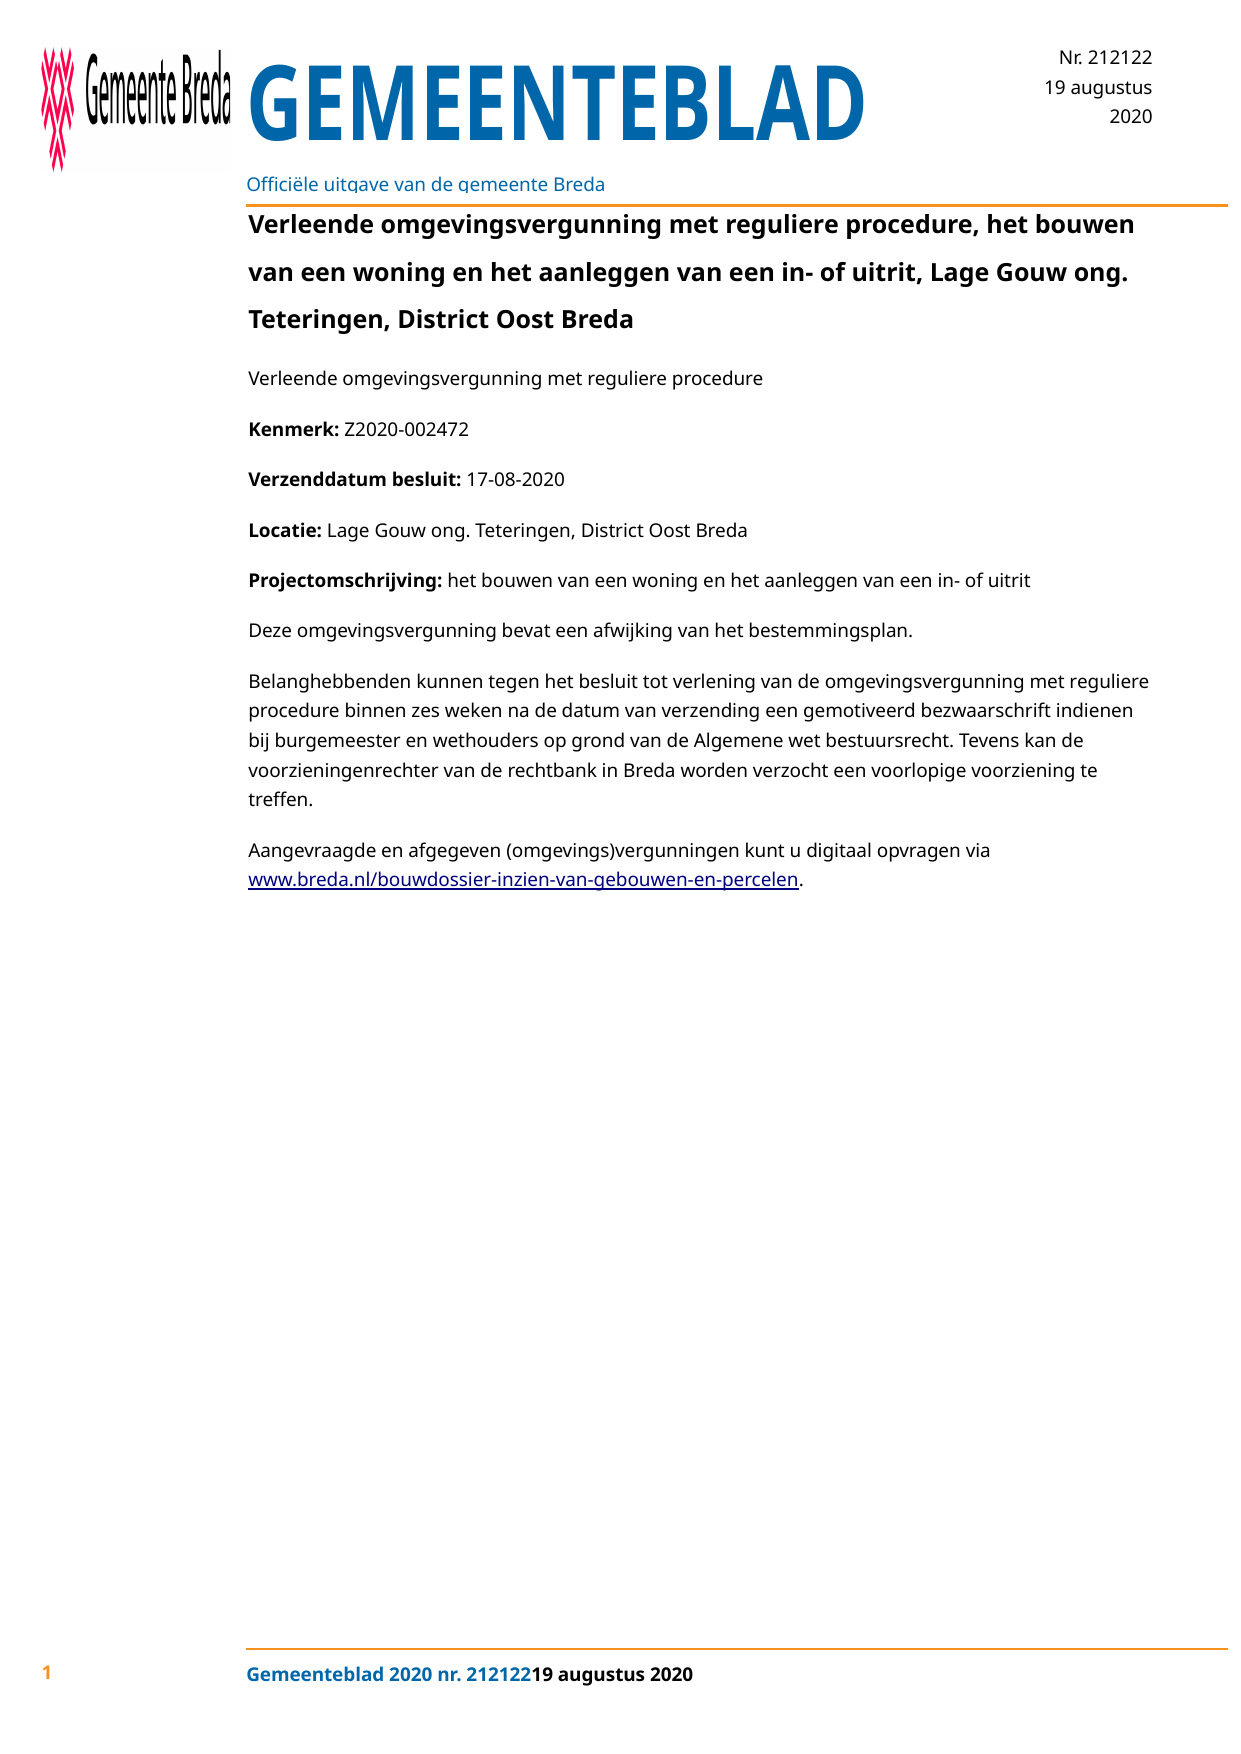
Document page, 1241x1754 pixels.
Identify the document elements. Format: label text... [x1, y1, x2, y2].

picture [41, 47, 231, 172]
text Belanghebbenden kunnen tegen het besluit tot verlening van de omgevingsvergunning met reguliere procedure binnen zes weken na de datum van verzending een gemotiveerd bezwaarschrift indienen bij burgemeester en wethouders op grond van de Algemene wet bestuursrecht. Tevens kan de voorzieningenrechter van de rechtbank in Breda worden verzocht een voorlopige voorziening te treffen. [248, 668, 1152, 812]
text Locatie: Lage Gouw ong. Teteringen, District Oost Breda [248, 517, 1152, 542]
text Deze omgevingsvergunning bevat een afwijking van het bestemmingsplan. [248, 618, 1152, 643]
text Aangevraagde en afgegeven (omgevings)vergunningen kunt u digitaal opvragen via www.breda.nl/bouwdossier-inzien-van-gebouwen-en-percelen. [248, 837, 1152, 892]
text Kenmerk: Z2020-002472 [248, 416, 1152, 442]
text Projectomschrijving: het bouwen van een woning en het aanleggen van een in- of uitrit [248, 567, 1152, 593]
text Verzenddatum besluit: 17-08-2020 [248, 466, 1152, 492]
text Verleende omgevingsvergunning met reguliere procedure, het bouwen van een woning en het aanleggen van een in- of uitrit, Lage Gouw ong. Teteringen, District Oost Breda [248, 207, 1152, 336]
text Verleende omgevingsvergunning met reguliere procedure [248, 366, 1152, 391]
